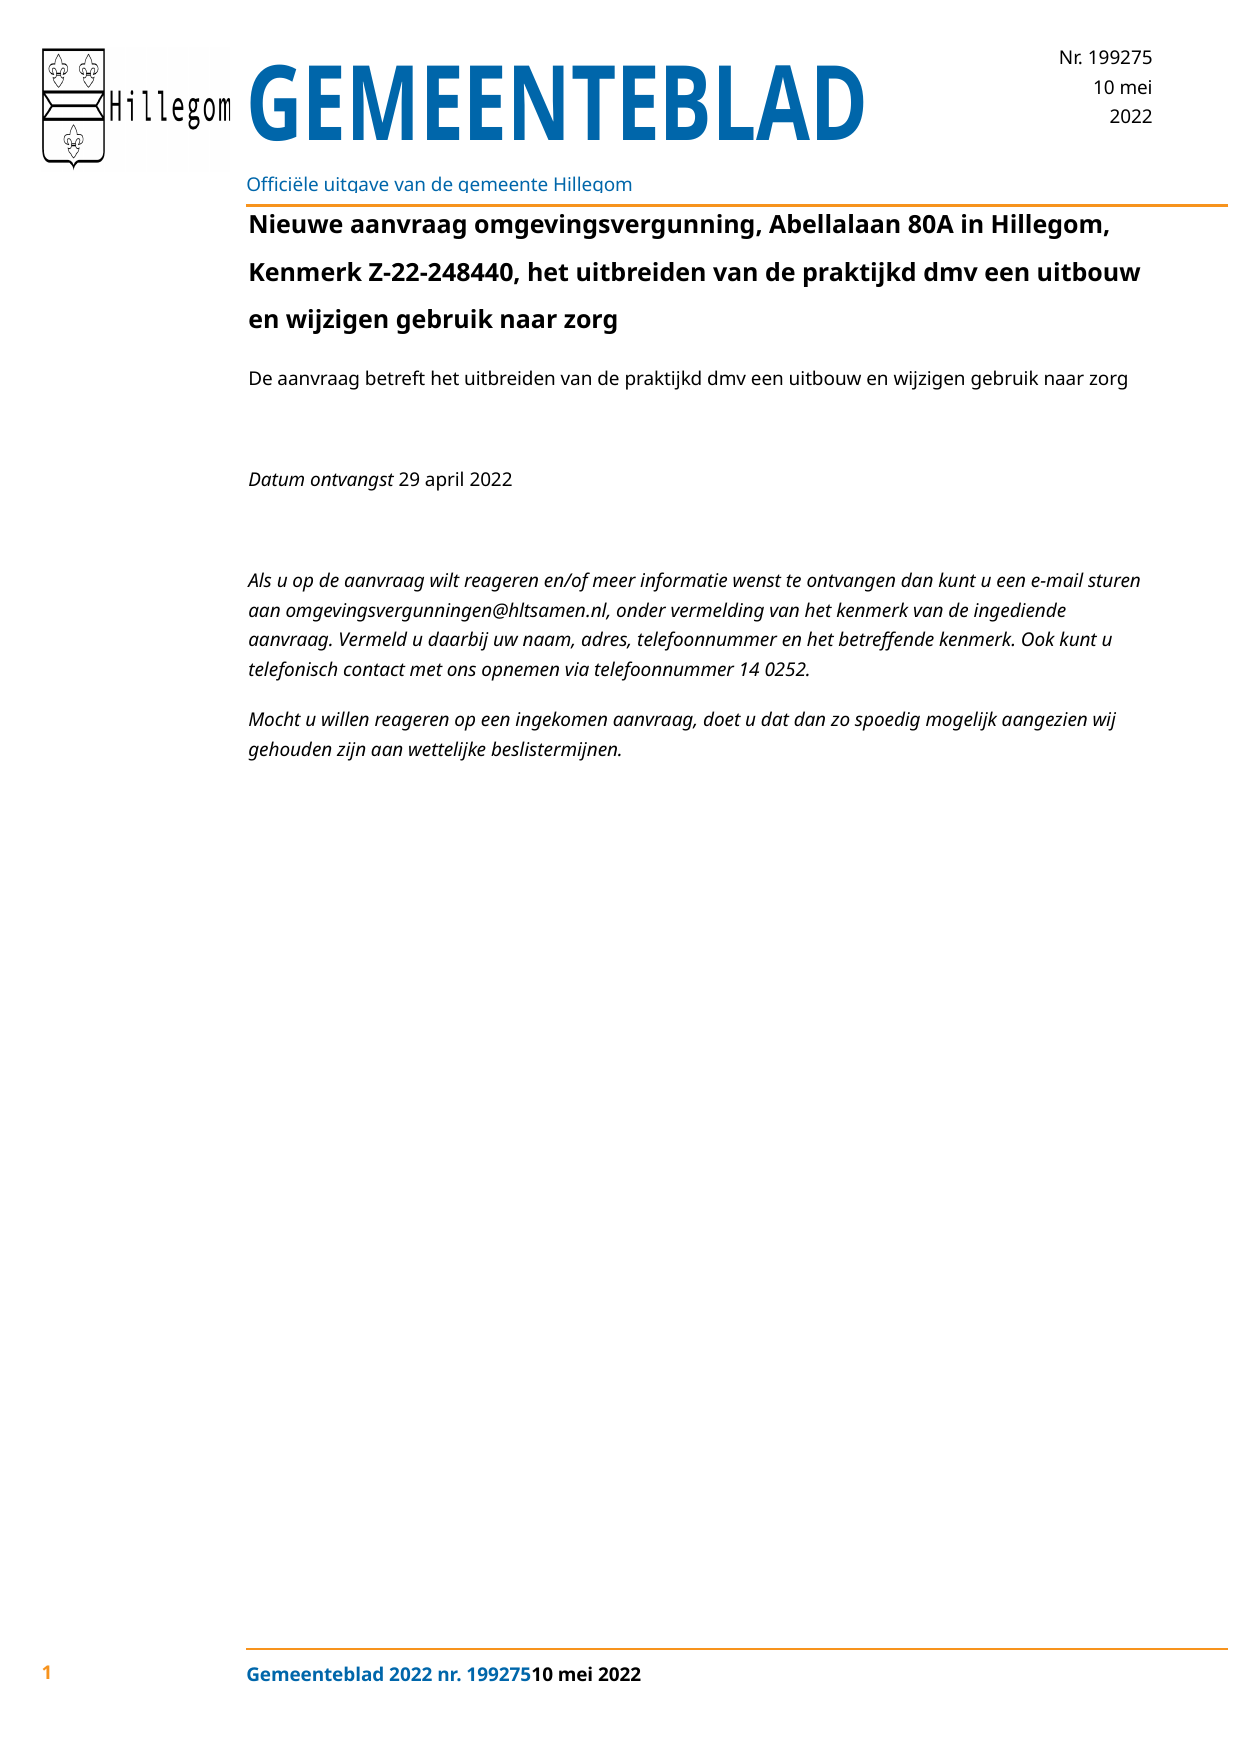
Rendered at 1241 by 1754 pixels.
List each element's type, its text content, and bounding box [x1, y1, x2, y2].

text Nieuwe aanvraag omgevingsvergunning, Abellalaan 80A in Hillegom, Kenmerk Z-22-248440, het uitbreiden van de praktijkd dmv een uitbouw en wijzigen gebruik naar zorg [248, 207, 1152, 336]
text Datum ontvangst 29 april 2022 [248, 466, 1152, 492]
text Als u op de aanvraag wilt reageren en/of meer informatie wenst te ontvangen dan kunt u een e-mail sturen aan omgevingsvergunningen@hltsamen.nl, onder vermelding van het kenmerk van de ingediende aanvraag. Vermeld u daarbij uw naam, adres, telefoonnummer en het betreffende kenmerk. Ook kunt u telefonisch contact met ons opnemen via telefoonnummer 14 0252. [248, 567, 1152, 682]
picture [41, 47, 231, 172]
text Mocht u willen reageren op een ingekomen aanvraag, doet u dat dan zo spoedig mogelijk aangezien wij gehouden zijn aan wettelijke beslistermijnen. [248, 706, 1152, 762]
text De aanvraag betreft het uitbreiden van de praktijkd dmv een uitbouw en wijzigen gebruik naar zorg [248, 366, 1152, 391]
